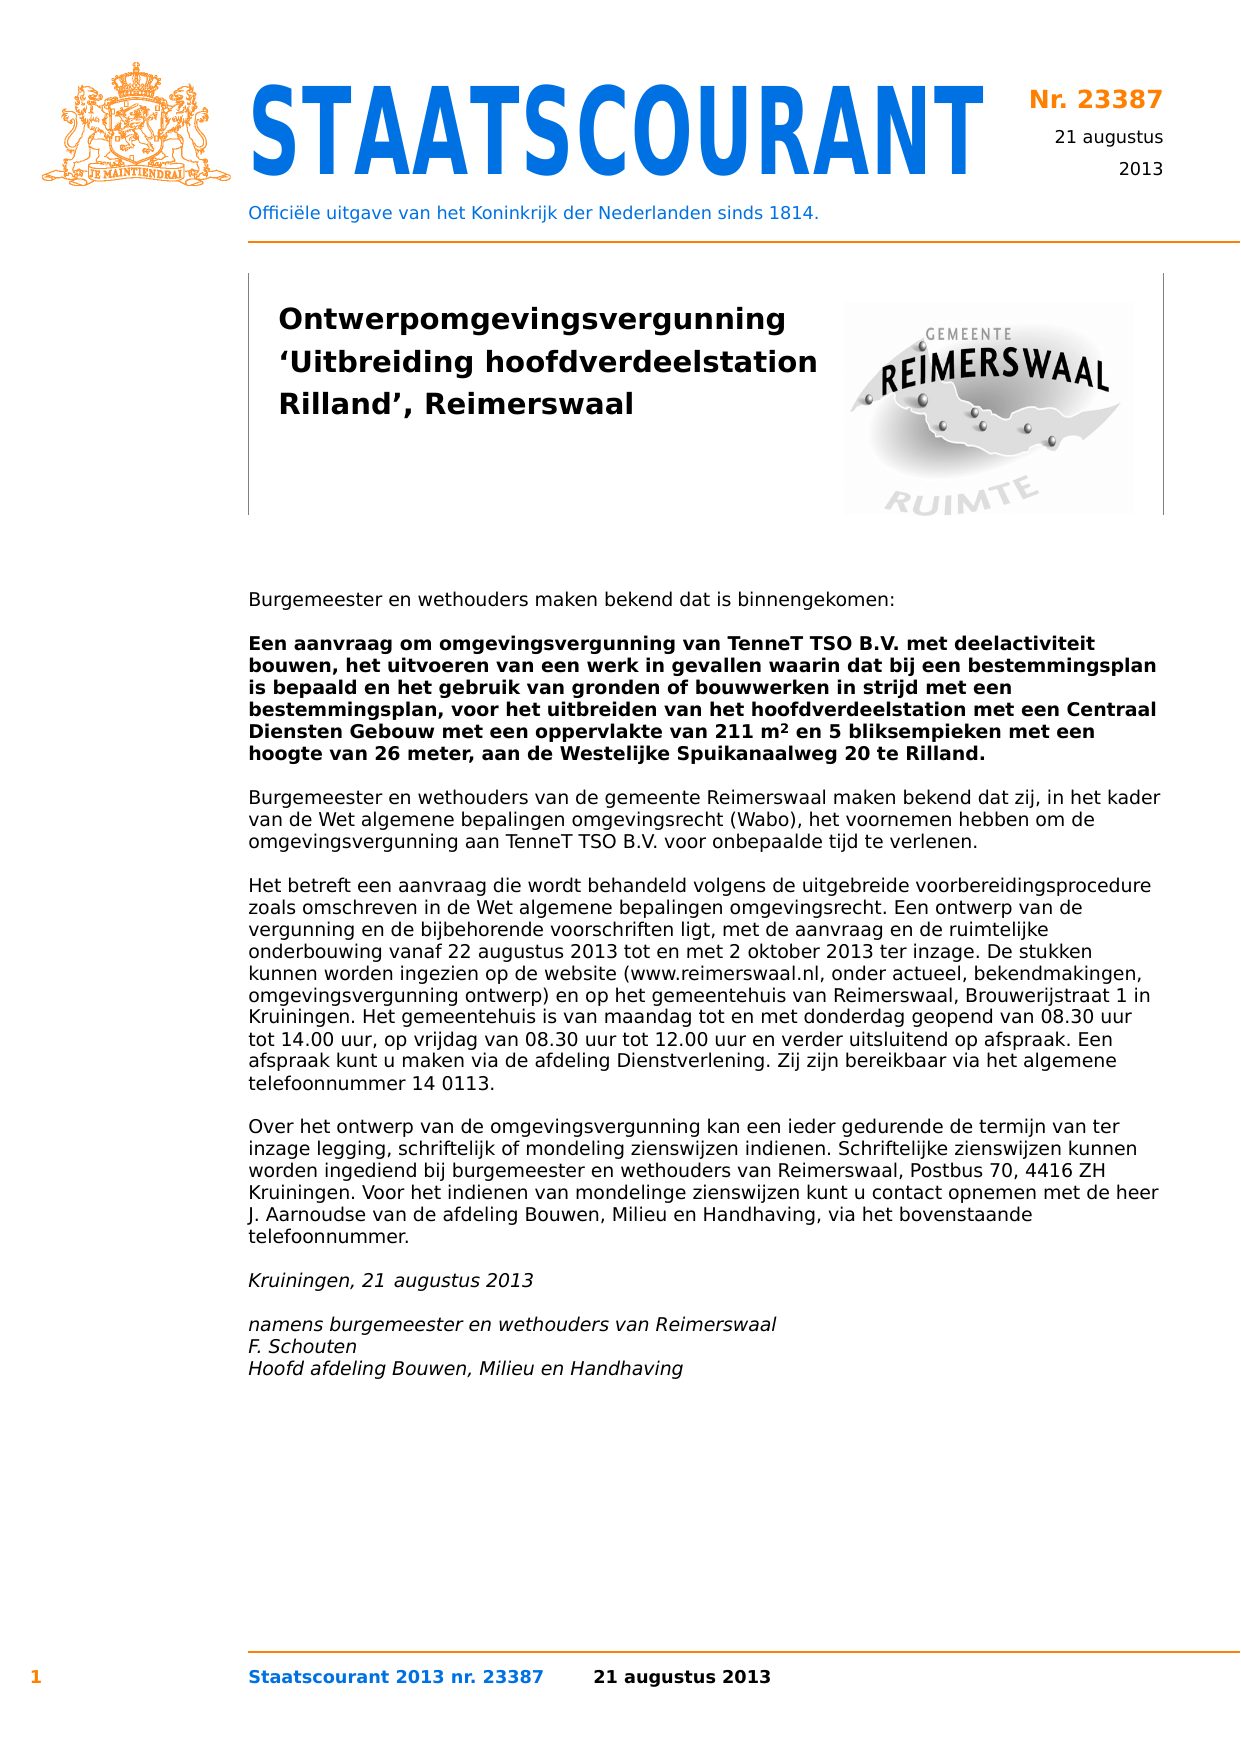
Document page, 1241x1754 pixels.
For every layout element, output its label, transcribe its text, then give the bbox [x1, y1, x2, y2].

picture [41, 62, 231, 186]
table_cell 21 augustus [998, 121, 1240, 153]
text namens burgemeester en wethouders van Reimerswaal F. Schouten Hoofd afdeling Bouwen, Milieu en Handhaving [248, 1314, 1163, 1380]
text Burgemeester en wethouders maken bekend dat is binnengekomen: [248, 589, 1163, 611]
subtitle Ontwerpomgevingsvergunning ‘Uitbreiding hoofdverdeelstation Rilland’, Reimerswaal [249, 273, 1163, 515]
text Burgemeester en wethouders van de gemeente Reimerswaal maken bekend dat zij, in het kader van de Wet algemene bepalingen omgevingsrecht (Wabo), het voornemen hebben om de omgevingsvergunning aan TenneT TSO B.V. voor onbepaalde tijd te verlenen. [248, 787, 1163, 853]
text Kruiningen, 21 augustus 2013 [248, 1270, 1163, 1292]
table_header Nr. 23387 [998, 62, 1240, 121]
text Over het ontwerp van de omgevingsvergunning kan een ieder gedurende de termijn van ter inzage legging, schriftelijk of mondeling zienswijzen indienen. Schriftelijke zienswijzen kunnen worden ingediend bij burgemeester en wethouders van Reimerswaal, Postbus 70, 4416 ZH Kruiningen. Voor het indienen van mondelinge zienswijzen kunt u contact opnemen met de heer J. Aarnoudse van de afdeling Bouwen, Milieu en Handhaving, via het bovenstaande telefoonnummer. [248, 1116, 1163, 1248]
text Een aanvraag om omgevingsvergunning van TenneT TSO B.V. met deelactiviteit bouwen, het uitvoeren van een werk in gevallen waarin dat bij een bestemmingsplan is bepaald en het gebruik van gronden of bouwwerken in strijd met een bestemmingsplan, voor het uitbreiden van het hoofdverdeelstation met een Centraal Diensten Gebouw met een oppervlakte van 211 m2 en 5 bliksempieken met een hoogte van 26 meter, aan de Westelijke Spuikanaalweg 20 te Rilland. [248, 633, 1163, 765]
table_cell Officiële uitgave van het Koninkrijk der Nederlanden sinds 1814. [248, 203, 1240, 241]
table_cell 2013 [998, 153, 1240, 203]
text Het betreft een aanvraag die wordt behandeld volgens de uitgebreide voorbereidingsprocedure zoals omschreven in de Wet algemene bepalingen omgevingsrecht. Een ontwerp van de vergunning en de bijbehorende voorschriften ligt, met de aanvraag en de ruimtelijke onderbouwing vanaf 22 augustus 2013 tot en met 2 oktober 2013 ter inzage. De stukken kunnen worden ingezien op de website (www.reimerswaal.nl, onder actueel, bekendmakingen, omgevingsvergunning ontwerp) en op het gemeentehuis van Reimerswaal, Brouwerijstraat 1 in Kruiningen. Het gemeentehuis is van maandag tot en met donderdag geopend van 08.30 uur tot 14.00 uur, op vrijdag van 08.30 uur tot 12.00 uur en verder uitsluitend op afspraak. Een afspraak kunt u maken via de afdeling Dienstverlening. Zij zijn bereikbaar via het algemene telefoonnummer 14 0113. [248, 874, 1163, 1094]
table_header [25, 62, 248, 241]
picture [844, 302, 1134, 516]
table_header STAATSCOURANT [248, 62, 998, 203]
